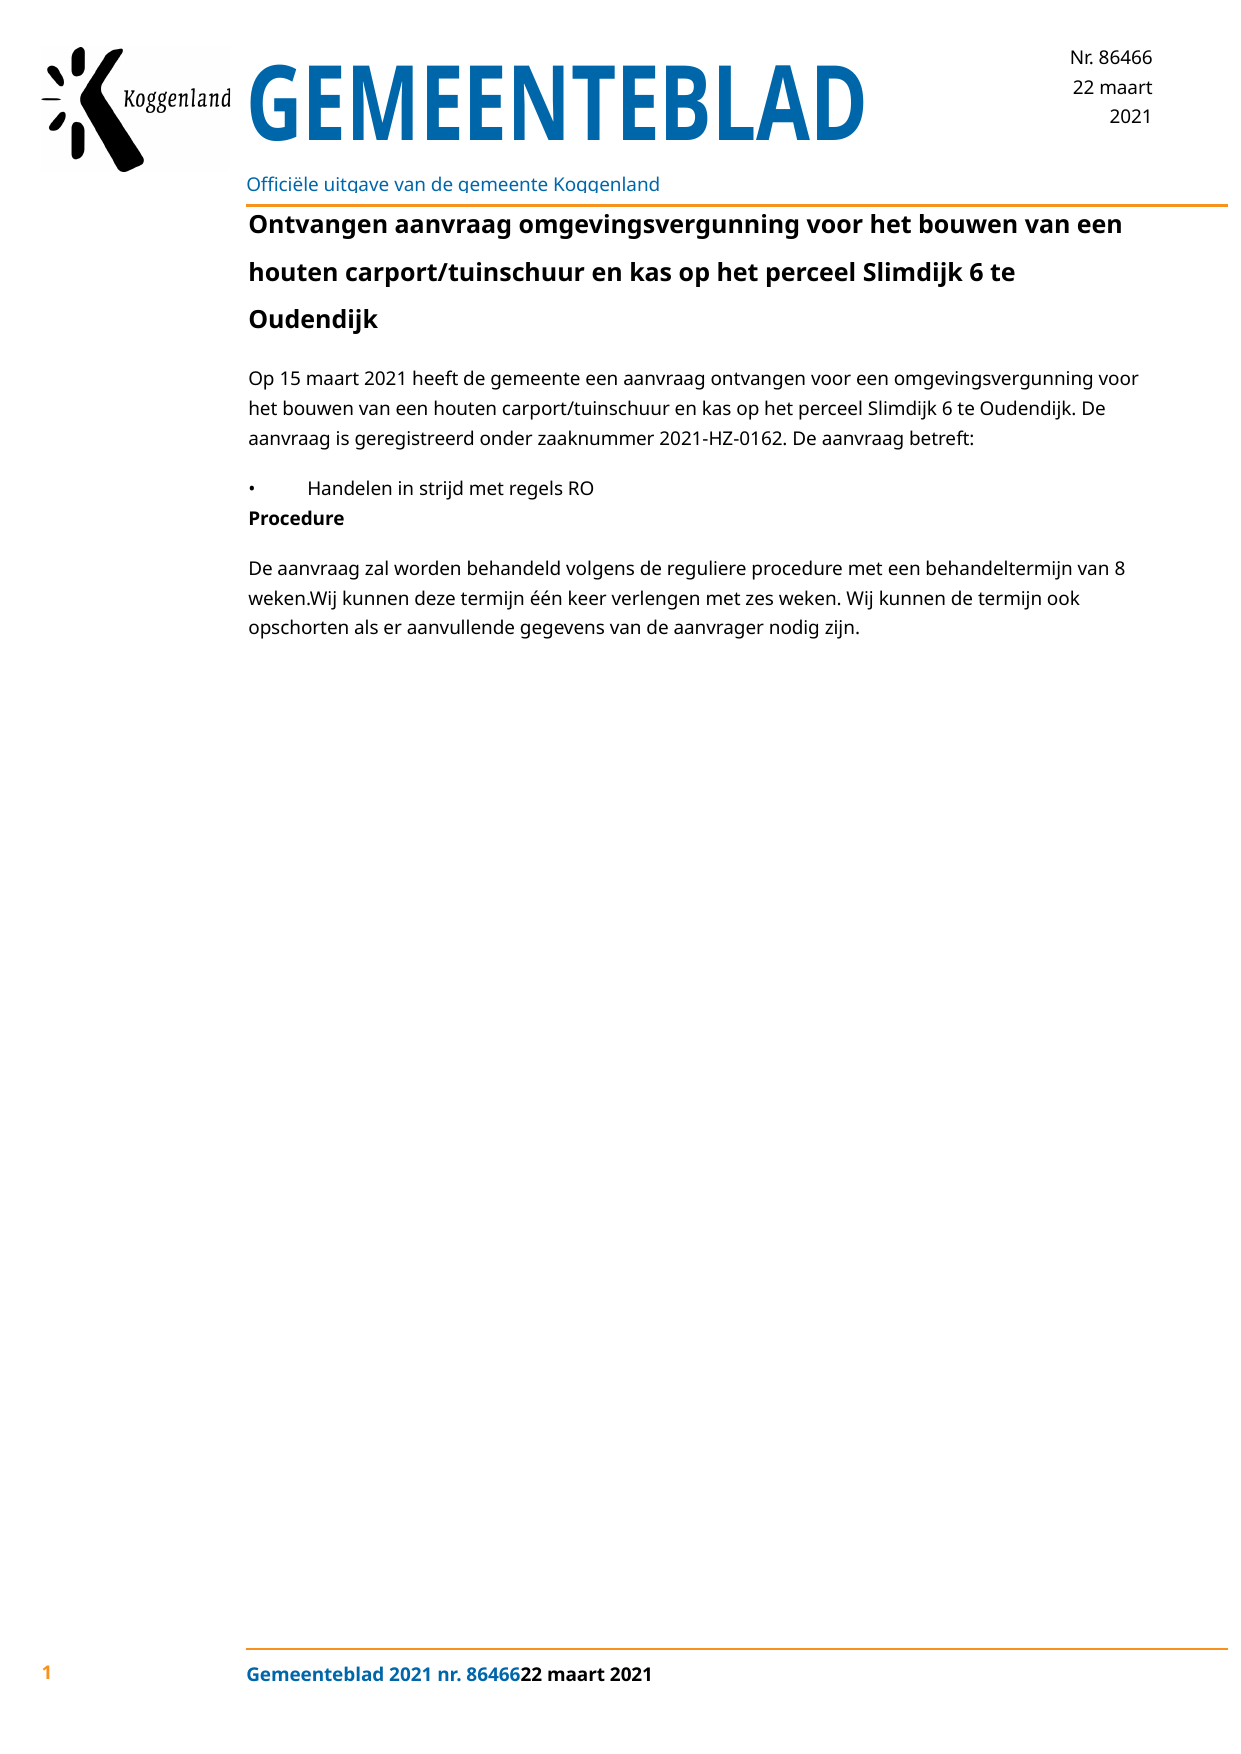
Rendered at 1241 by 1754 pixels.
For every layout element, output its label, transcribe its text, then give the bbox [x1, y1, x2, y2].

list Handelen in strijd met regels RO [248, 475, 1152, 501]
text Op 15 maart 2021 heeft de gemeente een aanvraag ontvangen voor een omgevingsvergunning voor het bouwen van een houten carport/tuinschuur en kas op het perceel Slimdijk 6 te Oudendijk. De aanvraag is geregistreerd onder zaaknummer 2021-HZ-0162. De aanvraag betreft: [248, 366, 1152, 450]
text Procedure [248, 505, 1152, 530]
text Ontvangen aanvraag omgevingsvergunning voor het bouwen van een houten carport/tuinschuur en kas op het perceel Slimdijk 6 te Oudendijk [248, 207, 1152, 336]
text De aanvraag zal worden behandeld volgens de reguliere procedure met een behandeltermijn van 8 weken.Wij kunnen deze termijn één keer verlengen met zes weken. Wij kunnen de termijn ook opschorten als er aanvullende gegevens van de aanvrager nodig zijn. [248, 555, 1152, 640]
picture [41, 47, 231, 172]
